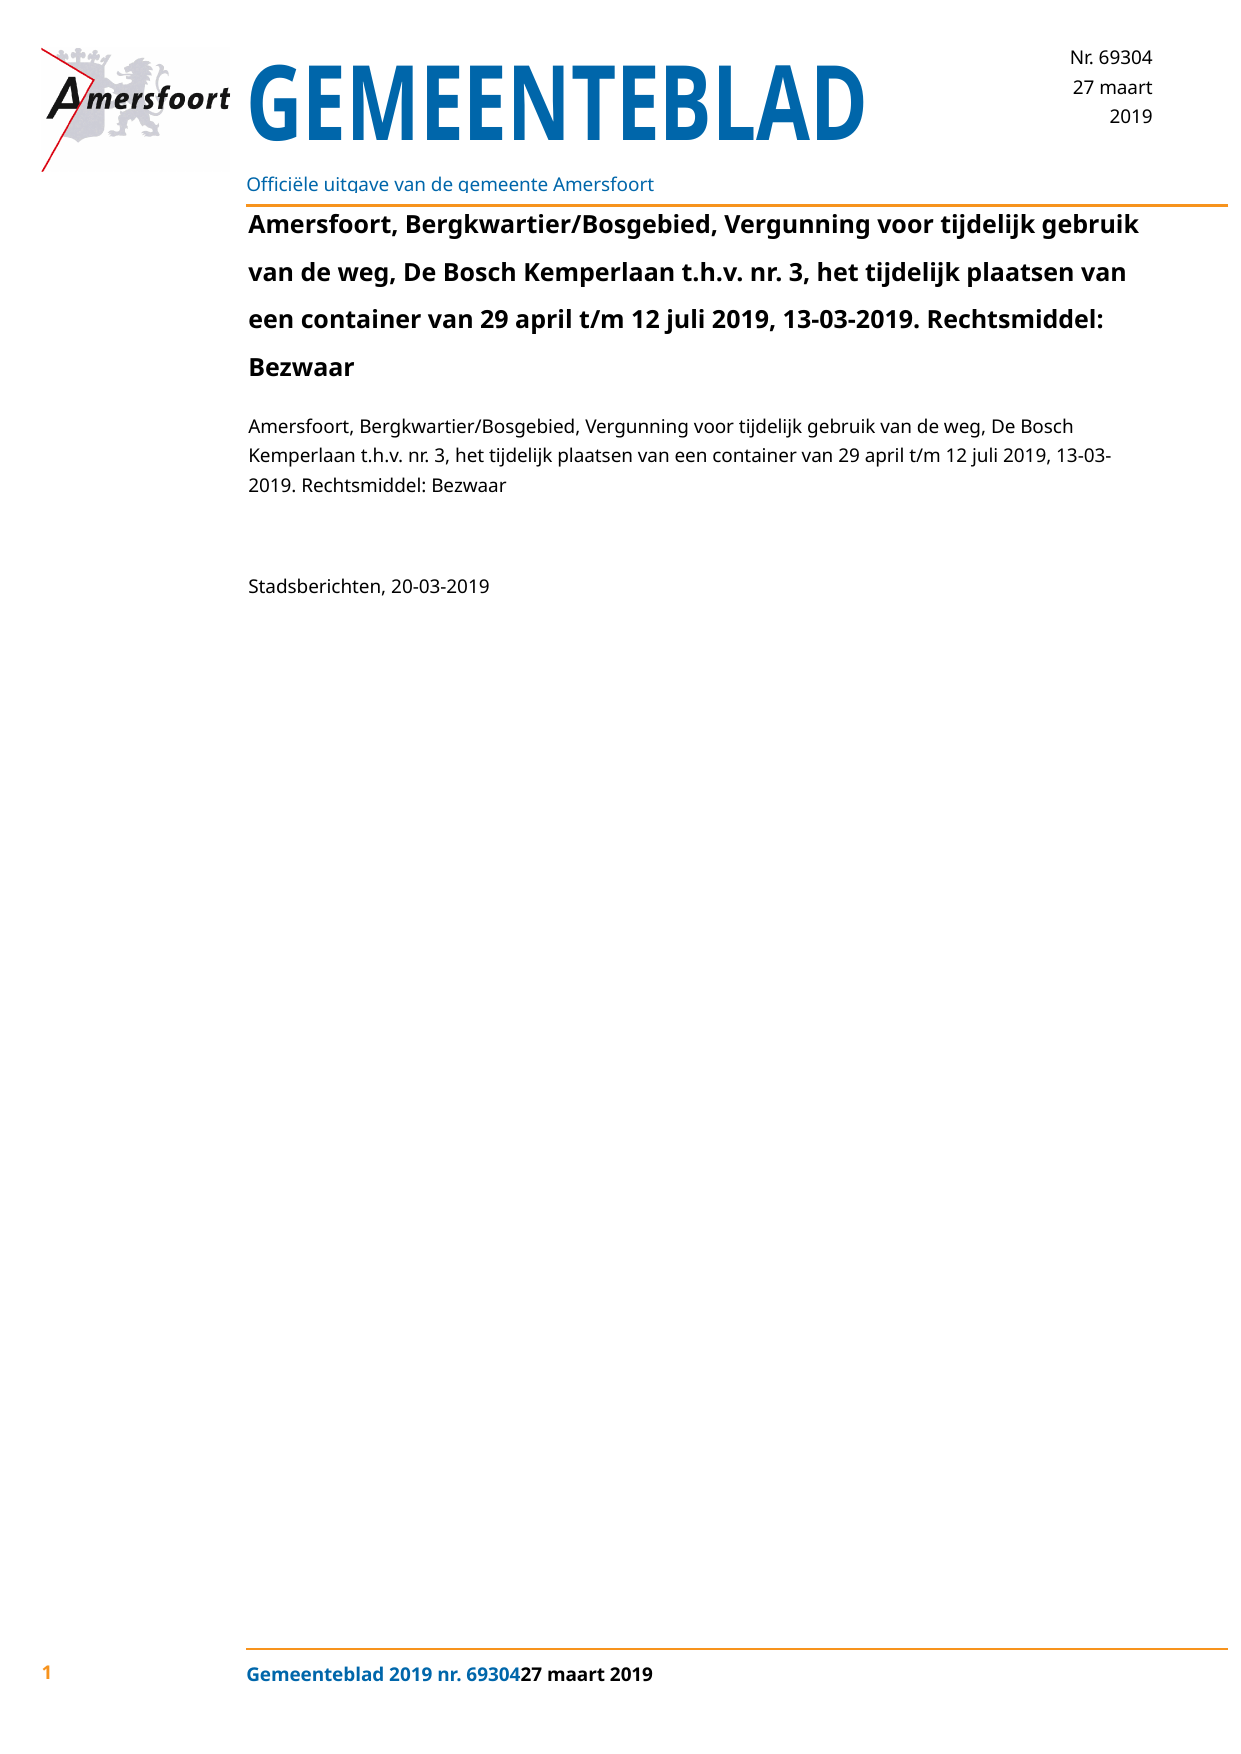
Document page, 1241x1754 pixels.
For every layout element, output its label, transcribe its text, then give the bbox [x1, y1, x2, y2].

text Amersfoort, Bergkwartier/Bosgebied, Vergunning voor tijdelijk gebruik van de weg, De Bosch Kemperlaan t.h.v. nr. 3, het tijdelijk plaatsen van een container van 29 april t/m 12 juli 2019, 13-03-2019. Rechtsmiddel: Bezwaar [248, 207, 1152, 384]
text Stadsberichten, 20-03-2019 [248, 573, 1152, 599]
picture [41, 47, 231, 172]
text Amersfoort, Bergkwartier/Bosgebied, Vergunning voor tijdelijk gebruik van de weg, De Bosch Kemperlaan t.h.v. nr. 3, het tijdelijk plaatsen van een container van 29 april t/m 12 juli 2019, 13-03-2019. Rechtsmiddel: Bezwaar [248, 413, 1152, 498]
